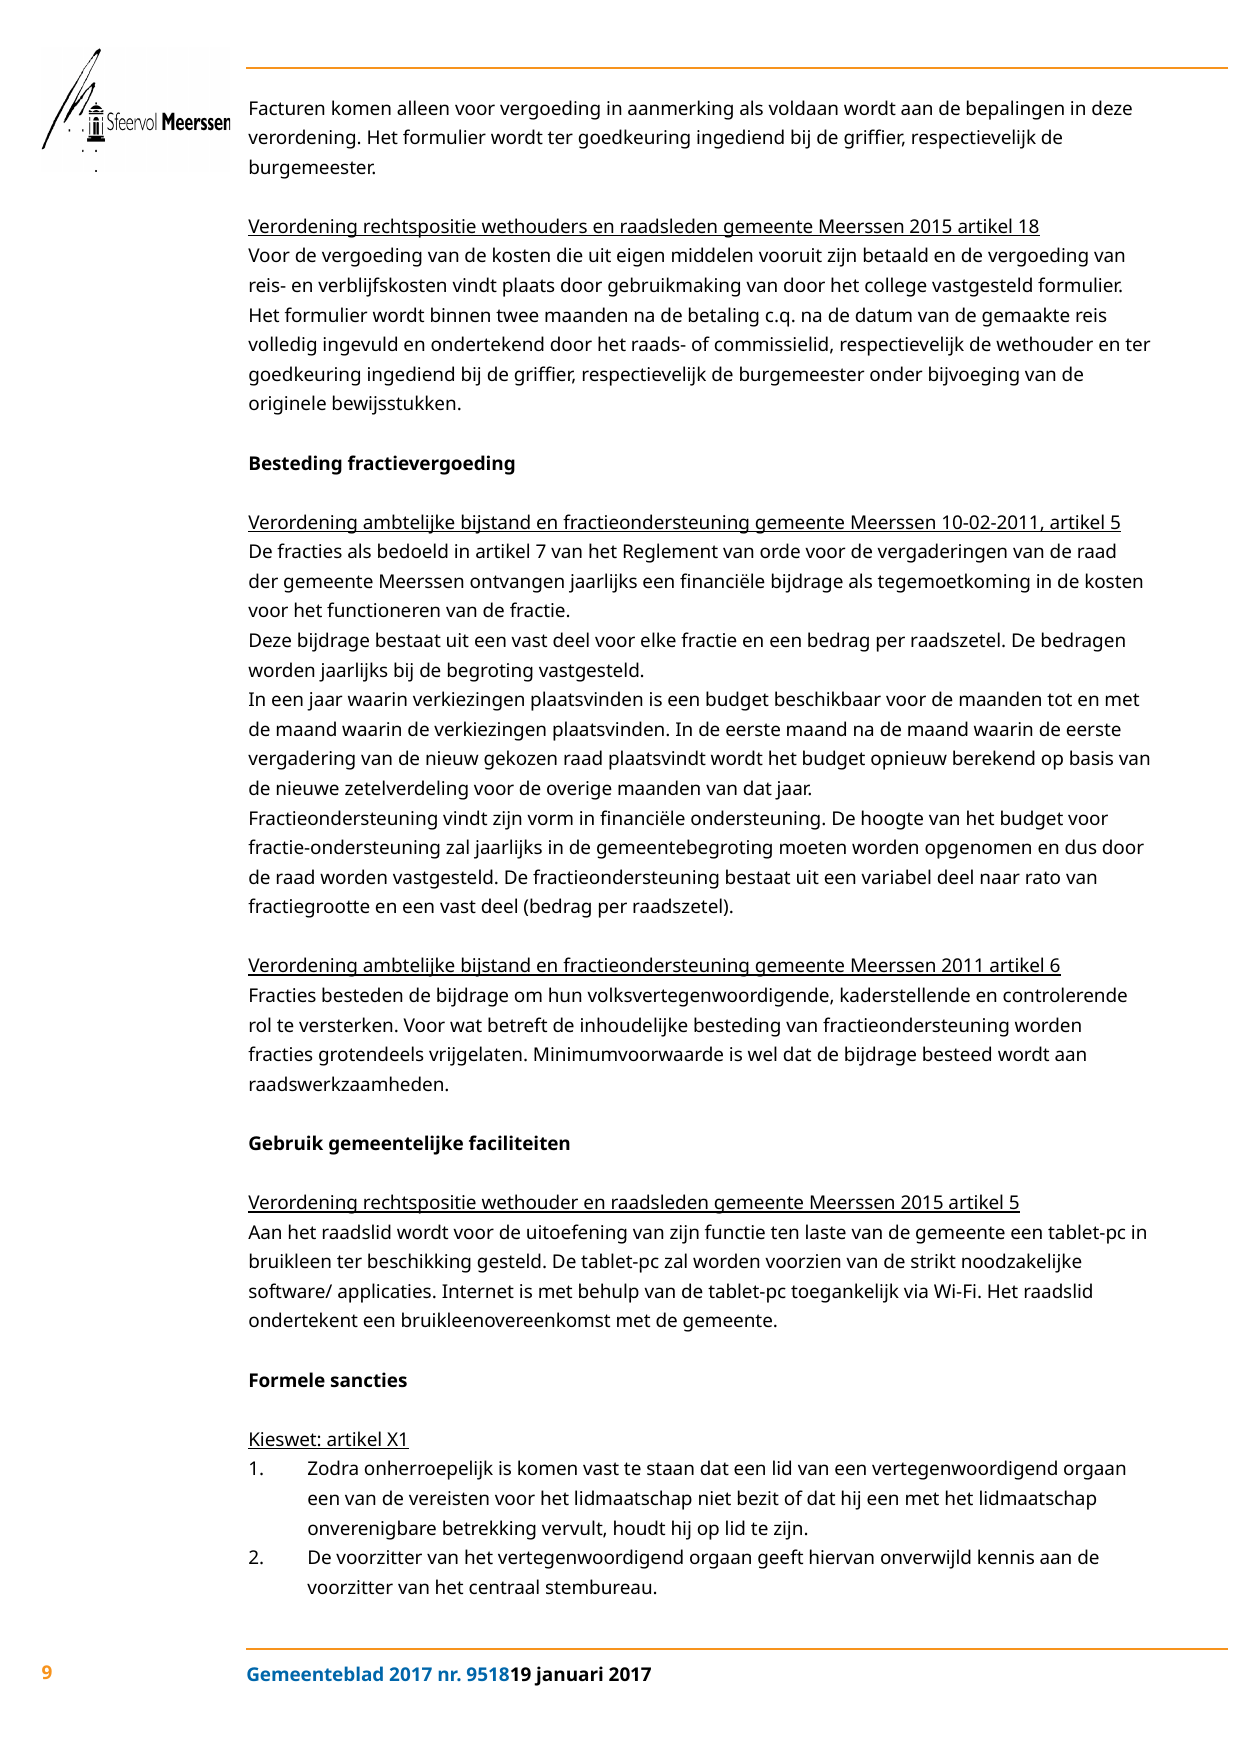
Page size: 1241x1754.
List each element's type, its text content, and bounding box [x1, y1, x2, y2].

text In een jaar waarin verkiezingen plaatsvinden is een budget beschikbaar voor de maanden tot en met de maand waarin de verkiezingen plaatsvinden. In de eerste maand na de maand waarin de eerste vergadering van de nieuw gekozen raad plaatsvindt wordt het budget opnieuw berekend op basis van de nieuwe zetelverdeling voor de overige maanden van dat jaar. [248, 686, 1152, 801]
text Gebruik gemeentelijke faciliteiten [248, 1130, 1152, 1156]
text Besteding fractievergoeding [248, 450, 1152, 476]
text Verordening rechtspositie wethouders en raadsleden gemeente Meerssen 2015 artikel 18 [248, 213, 1152, 239]
text Aan het raadslid wordt voor de uitoefening van zijn functie ten laste van de gemeente een tablet-pc in bruikleen ter beschikking gesteld. De tablet-pc zal worden voorzien van de strikt noodzakelijke software/ applicaties. Internet is met behulp van de tablet-pc toegankelijk via Wi-Fi. Het raadslid ondertekent een bruikleenovereenkomst met de gemeente. [248, 1219, 1152, 1333]
list Zodra onherroepelijk is komen vast te staan dat een lid van een vertegenwoordigend orgaan een van de vereisten voor het lidmaatschap niet bezit of dat hij een met het lidmaatschap onverenigbare betrekking vervult, houdt hij op lid te zijn. [248, 1456, 1152, 1541]
text Fractieondersteuning vindt zijn vorm in financiële ondersteuning. De hoogte van het budget voor fractie-ondersteuning zal jaarlijks in de gemeentebegroting moeten worden opgenomen en dus door de raad worden vastgesteld. De fractieondersteuning bestaat uit een variabel deel naar rato van fractiegrootte en een vast deel (bedrag per raadszetel). [248, 805, 1152, 919]
text Voor de vergoeding van de kosten die uit eigen middelen vooruit zijn betaald en de vergoeding van reis- en verblijfskosten vindt plaats door gebruikmaking van door het college vastgesteld formulier. [248, 243, 1152, 298]
text Facturen komen alleen voor vergoeding in aanmerking als voldaan wordt aan de bepalingen in deze verordening. Het formulier wordt ter goedkeuring ingediend bij de griffier, respectievelijk de burgemeester. [248, 95, 1152, 180]
text Verordening ambtelijke bijstand en fractieondersteuning gemeente Meerssen 10-02-2011, artikel 5 [248, 509, 1152, 535]
list De voorzitter van het vertegenwoordigend orgaan geeft hiervan onverwijld kennis aan de voorzitter van het centraal stembureau. [248, 1544, 1152, 1600]
text Deze bijdrage bestaat uit een vast deel voor elke fractie en een bedrag per raadszetel. De bedragen worden jaarlijks bij de begroting vastgesteld. [248, 627, 1152, 683]
text Fracties besteden de bijdrage om hun volksvertegenwoordigende, kaderstellende en controlerende rol te versterken. Voor wat betreft de inhoudelijke besteding van fractieondersteuning worden fracties grotendeels vrijgelaten. Minimumvoorwaarde is wel dat de bijdrage besteed wordt aan raadswerkzaamheden. [248, 982, 1152, 1097]
text Verordening ambtelijke bijstand en fractieondersteuning gemeente Meerssen 2011 artikel 6 [248, 953, 1152, 978]
text Verordening rechtspositie wethouder en raadsleden gemeente Meerssen 2015 artikel 5 [248, 1189, 1152, 1215]
text Formele sancties [248, 1367, 1152, 1393]
text De fracties als bedoeld in artikel 7 van het Reglement van orde voor de vergaderingen van de raad der gemeente Meerssen ontvangen jaarlijks een financiële bijdrage als tegemoetkoming in de kosten voor het functioneren van de fractie. [248, 538, 1152, 623]
text Kieswet: artikel X1 [248, 1426, 1152, 1452]
text Het formulier wordt binnen twee maanden na de betaling c.q. na de datum van de gemaakte reis volledig ingevuld en ondertekend door het raads- of commissielid, respectievelijk de wethouder en ter goedkeuring ingediend bij de griffier, respectievelijk de burgemeester onder bijvoeging van de originele bewijsstukken. [248, 302, 1152, 416]
picture [41, 47, 231, 172]
